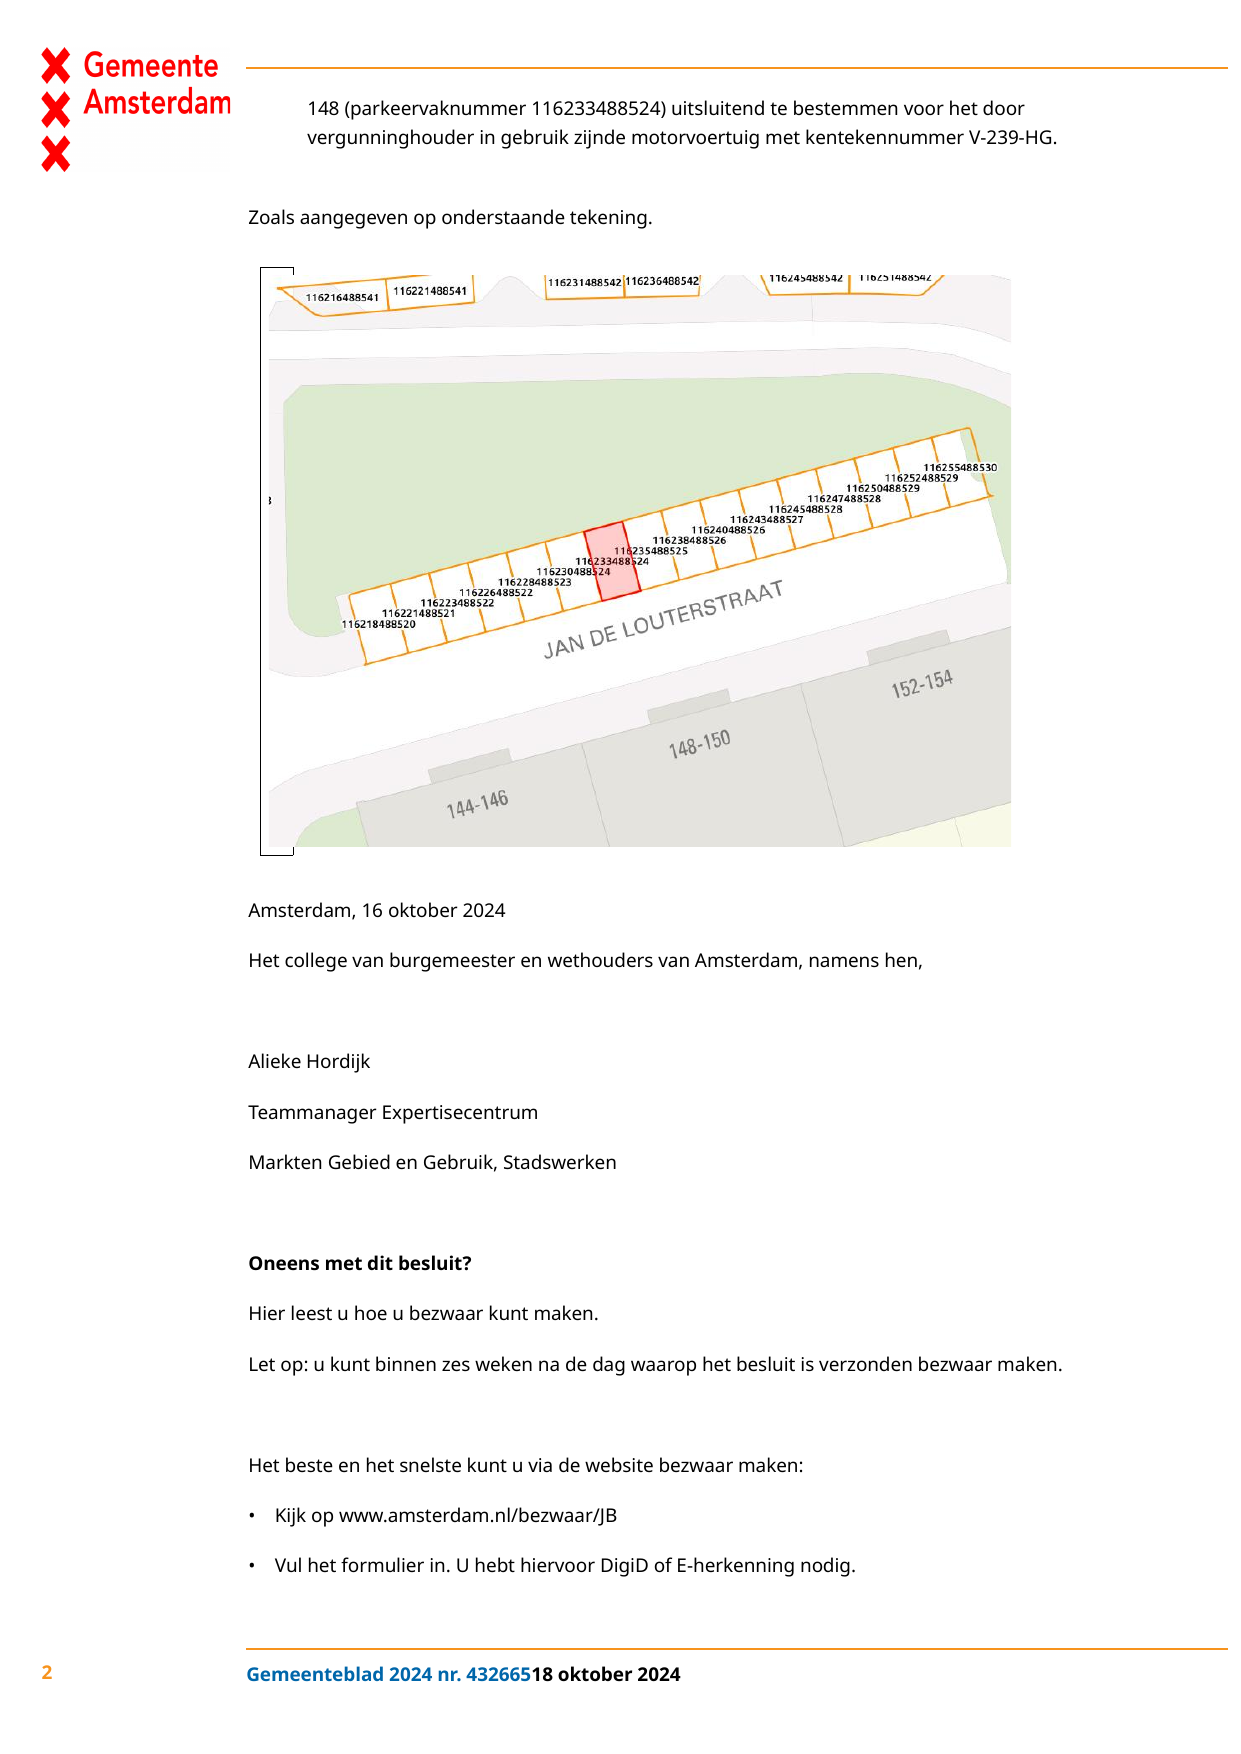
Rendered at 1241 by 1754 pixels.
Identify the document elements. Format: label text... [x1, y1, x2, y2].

text Het beste en het snelste kunt u via de website bezwaar maken: [248, 1452, 1152, 1478]
text Hier leest u hoe u bezwaar kunt maken. [248, 1301, 1152, 1326]
text Het college van burgemeester en wethouders van Amsterdam, namens hen, [248, 948, 1152, 973]
text Let op: u kunt binnen zes weken na de dag waarop het besluit is verzonden bezwaar maken. [248, 1351, 1152, 1377]
text Amsterdam, 16 oktober 2024 [248, 897, 1152, 923]
text • Kijk op www.amsterdam.nl/bezwaar/JB [248, 1502, 1152, 1528]
picture [268, 275, 1012, 847]
text Teammanager Expertisecentrum [248, 1099, 1152, 1125]
text Zoals aangegeven op onderstaande tekening. [248, 204, 1152, 230]
list 148 (parkeervaknummer 116233488524) uitsluitend te bestemmen voor het door vergunninghouder in gebruik zijnde motorvoertuig met kentekennummer V-239-HG. [248, 95, 1152, 150]
picture [41, 47, 231, 172]
text • Vul het formulier in. U hebt hiervoor DigiD of E-herkenning nodig. [248, 1553, 1152, 1578]
text Oneens met dit besluit? [248, 1250, 1152, 1276]
text Markten Gebied en Gebruik, Stadswerken [248, 1149, 1152, 1175]
text Alieke Hordijk [248, 1048, 1152, 1074]
